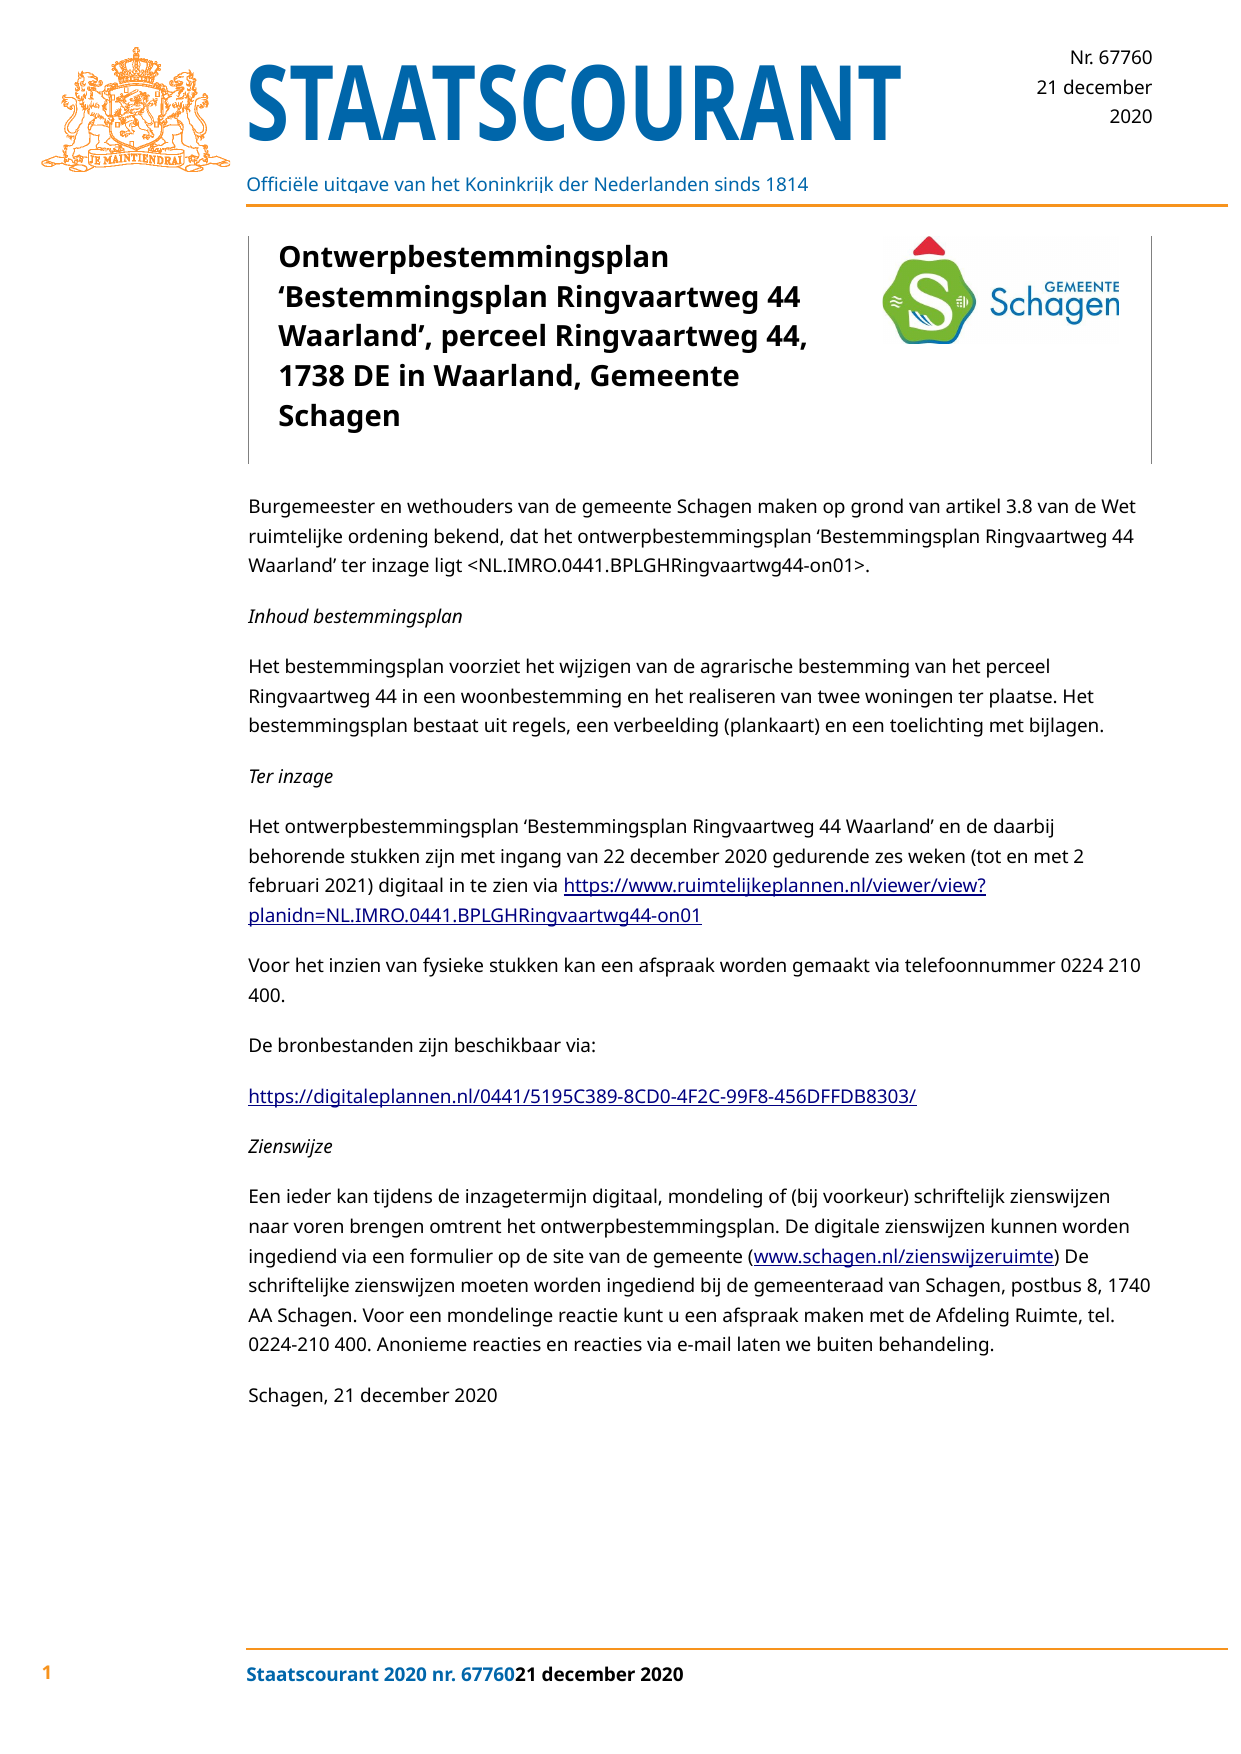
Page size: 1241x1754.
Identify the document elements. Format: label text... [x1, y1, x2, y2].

picture [882, 236, 1119, 344]
text De bronbestanden zijn beschikbaar via: [248, 1032, 1152, 1058]
text Voor het inzien van fysieke stukken kan een afspraak worden gemaakt via telefoonnummer 0224 210 400. [248, 952, 1152, 1008]
text Burgemeester en wethouders van de gemeente Schagen maken op grond van artikel 3.8 van de Wet ruimtelijke ordening bekend, dat het ontwerpbestemmingsplan ‘Bestemmingsplan Ringvaartweg 44 Waarland’ ter inzage ligt <NL.IMRO.0441.BPLGHRingvaartwg44-on01>. [248, 493, 1152, 578]
text Schagen, 21 december 2020 [248, 1382, 1152, 1408]
text Zienswijze [248, 1133, 1152, 1159]
picture [41, 47, 231, 172]
text Ter inzage [248, 763, 1152, 789]
table_header Ontwerpbestemmingsplan ‘Bestemmingsplan Ringvaartweg 44 Waarland’, perceel Ringvaartweg 44, 1738 DE in Waarland, Gemeente Schagen [249, 236, 850, 464]
text Inhoud bestemmingsplan [248, 603, 1152, 629]
text Het ontwerpbestemmingsplan ‘Bestemmingsplan Ringvaartweg 44 Waarland’ en de daarbij behorende stukken zijn met ingang van 22 december 2020 gedurende zes weken (tot en met 2 februari 2021) digitaal in te zien via https://www.ruimtelijkeplannen.nl/viewer/view?planidn=NL.IMRO.0441.BPLGHRingvaartwg44-on01 [248, 813, 1152, 928]
text Het bestemmingsplan voorziet het wijzigen van de agrarische bestemming van het perceel Ringvaartweg 44 in een woonbestemming en het realiseren van twee woningen ter plaatse. Het bestemmingsplan bestaat uit regels, een verbeelding (plankaart) en een toelichting met bijlagen. [248, 653, 1152, 738]
text Een ieder kan tijdens de inzagetermijn digitaal, mondeling of (bij voorkeur) schriftelijk zienswijzen naar voren brengen omtrent het ontwerpbestemmingsplan. De digitale zienswijzen kunnen worden ingediend via een formulier op de site van de gemeente (www.schagen.nl/zienswijzeruimte) De schriftelijke zienswijzen moeten worden ingediend bij de gemeenteraad van Schagen, postbus 8, 1740 AA Schagen. Voor een mondelinge reactie kunt u een afspraak maken met de Afdeling Ruimte, tel. 0224-210 400. Anonieme reacties en reacties via e-mail laten we buiten behandeling. [248, 1184, 1152, 1357]
table_header [850, 236, 1151, 464]
text https://digitaleplannen.nl/0441/5195C389-8CD0-4F2C-99F8-456DFFDB8303/ [248, 1083, 1152, 1109]
